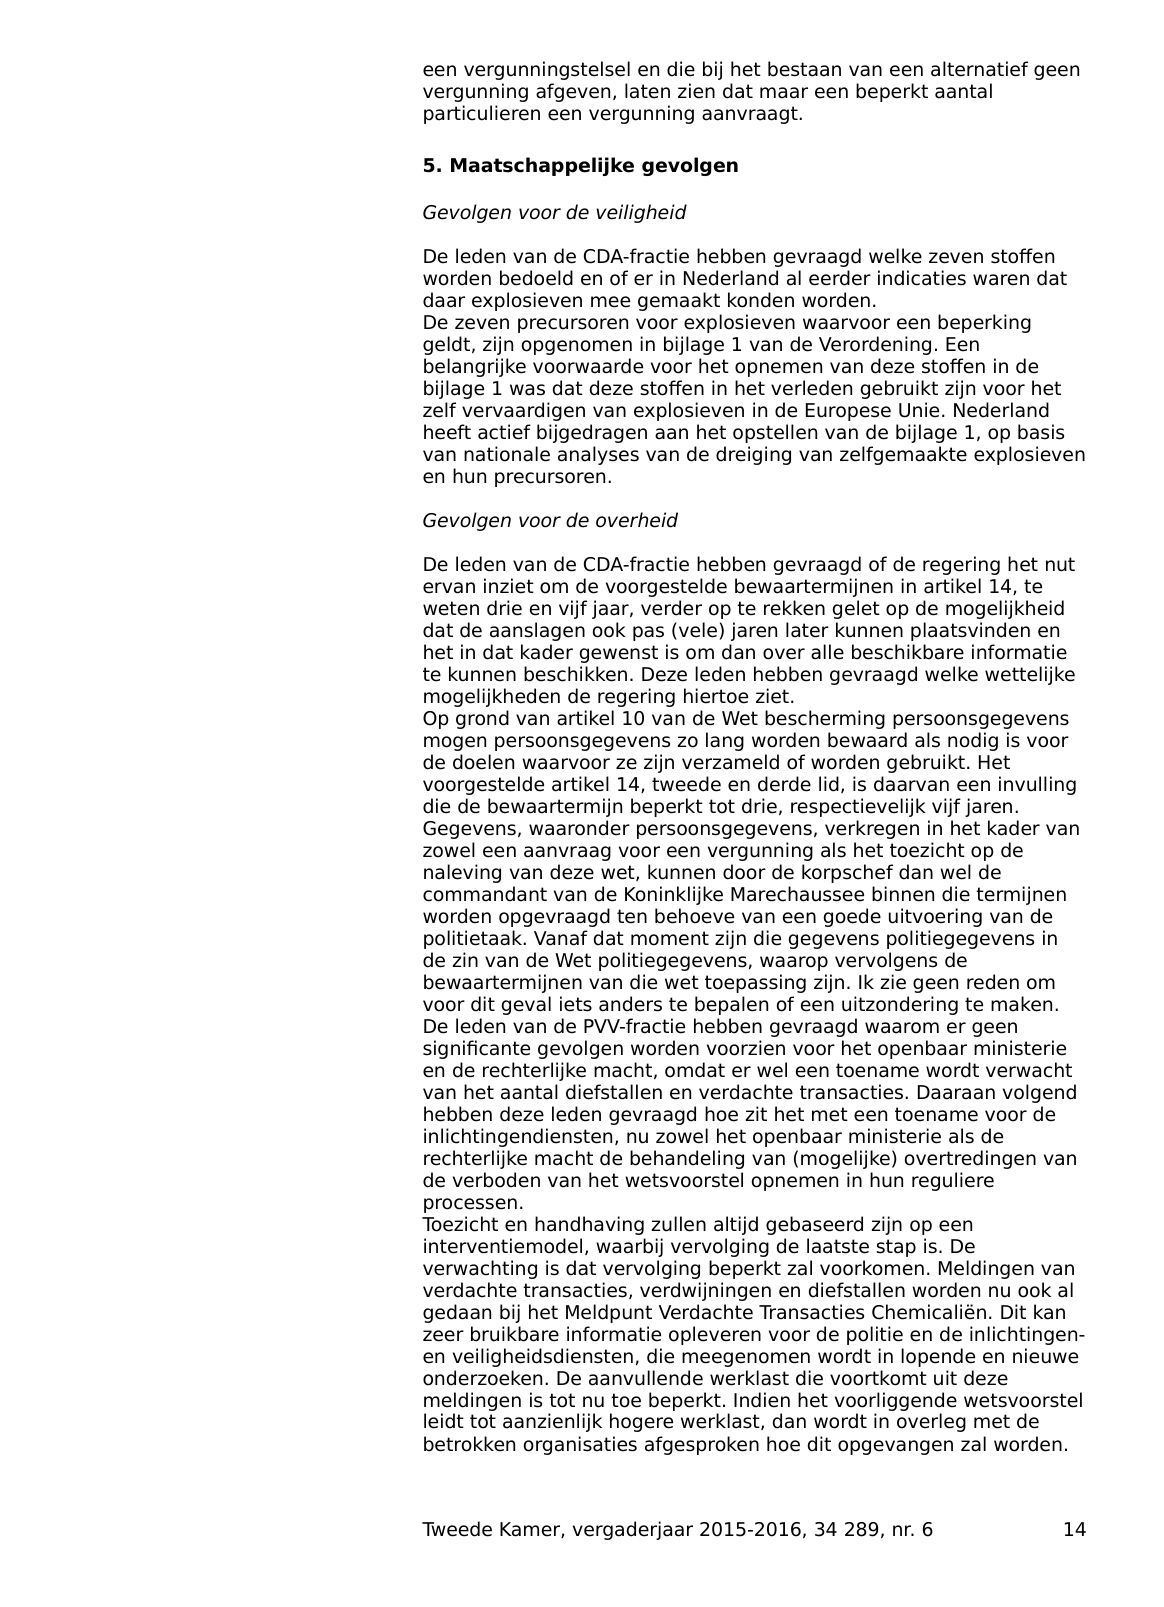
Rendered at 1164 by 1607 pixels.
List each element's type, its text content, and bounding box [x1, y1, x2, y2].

subtitle Gevolgen voor de veiligheid [422, 202, 1087, 224]
text De leden van de PVV-fractie hebben gevraagd waarom er geen significante gevolgen worden voorzien voor het openbaar ministerie en de rechterlijke macht, omdat er wel een toename wordt verwacht van het aantal diefstallen en verdachte transacties. Daaraan volgend hebben deze leden gevraagd hoe zit het met een toename voor de inlichtingendiensten, nu zowel het openbaar ministerie als de rechterlijke macht de behandeling van (mogelijke) overtredingen van de verboden van het wetsvoorstel opnemen in hun reguliere processen. [422, 1016, 1087, 1214]
subtitle Gevolgen voor de overheid [422, 510, 1087, 532]
text Op grond van artikel 10 van de Wet bescherming persoonsgegevens mogen persoonsgegevens zo lang worden bewaard als nodig is voor de doelen waarvoor ze zijn verzameld of worden gebruikt. Het voorgestelde artikel 14, tweede en derde lid, is daarvan een invulling die de bewaartermijn beperkt tot drie, respectievelijk vijf jaren. [422, 708, 1087, 818]
text een vergunningstelsel en die bij het bestaan van een alternatief geen vergunning afgeven, laten zien dat maar een beperkt aantal particulieren een vergunning aanvraagt. [422, 59, 1087, 125]
subtitle 5. Maatschappelijke gevolgen [422, 155, 1087, 177]
text Gegevens, waaronder persoonsgegevens, verkregen in het kader van zowel een aanvraag voor een vergunning als het toezicht op de naleving van deze wet, kunnen door de korpschef dan wel de commandant van de Koninklijke Marechaussee binnen die termijnen worden opgevraagd ten behoeve van een goede uitvoering van de politietaak. Vanaf dat moment zijn die gegevens politiegegevens in de zin van de Wet politiegegevens, waarop vervolgens de bewaartermijnen van die wet toepassing zijn. Ik zie geen reden om voor dit geval iets anders te bepalen of een uitzondering te maken. [422, 818, 1087, 1016]
text De leden van de CDA-fractie hebben gevraagd of de regering het nut ervan inziet om de voorgestelde bewaartermijnen in artikel 14, te weten drie en vijf jaar, verder op te rekken gelet op de mogelijkheid dat de aanslagen ook pas (vele) jaren later kunnen plaatsvinden en het in dat kader gewenst is om dan over alle beschikbare informatie te kunnen beschikken. Deze leden hebben gevraagd welke wettelijke mogelijkheden de regering hiertoe ziet. [422, 554, 1087, 708]
text Toezicht en handhaving zullen altijd gebaseerd zijn op een interventiemodel, waarbij vervolging de laatste stap is. De verwachting is dat vervolging beperkt zal voorkomen. Meldingen van verdachte transacties, verdwijningen en diefstallen worden nu ook al gedaan bij het Meldpunt Verdachte Transacties Chemicaliën. Dit kan zeer bruikbare informatie opleveren voor de politie en de inlichtingen- en veiligheidsdiensten, die meegenomen wordt in lopende en nieuwe onderzoeken. De aanvullende werklast die voortkomt uit deze meldingen is tot nu toe beperkt. Indien het voorliggende wetsvoorstel leidt tot aanzienlijk hogere werklast, dan wordt in overleg met de betrokken organisaties afgesproken hoe dit opgevangen zal worden. [422, 1214, 1087, 1455]
text De zeven precursoren voor explosieven waarvoor een beperking geldt, zijn opgenomen in bijlage 1 van de Verordening. Een belangrijke voorwaarde voor het opnemen van deze stoffen in de bijlage 1 was dat deze stoffen in het verleden gebruikt zijn voor het zelf vervaardigen van explosieven in de Europese Unie. Nederland heeft actief bijgedragen aan het opstellen van de bijlage 1, op basis van nationale analyses van de dreiging van zelfgemaakte explosieven en hun precursoren. [422, 312, 1087, 488]
text De leden van de CDA-fractie hebben gevraagd welke zeven stoffen worden bedoeld en of er in Nederland al eerder indicaties waren dat daar explosieven mee gemaakt konden worden. [422, 246, 1087, 312]
